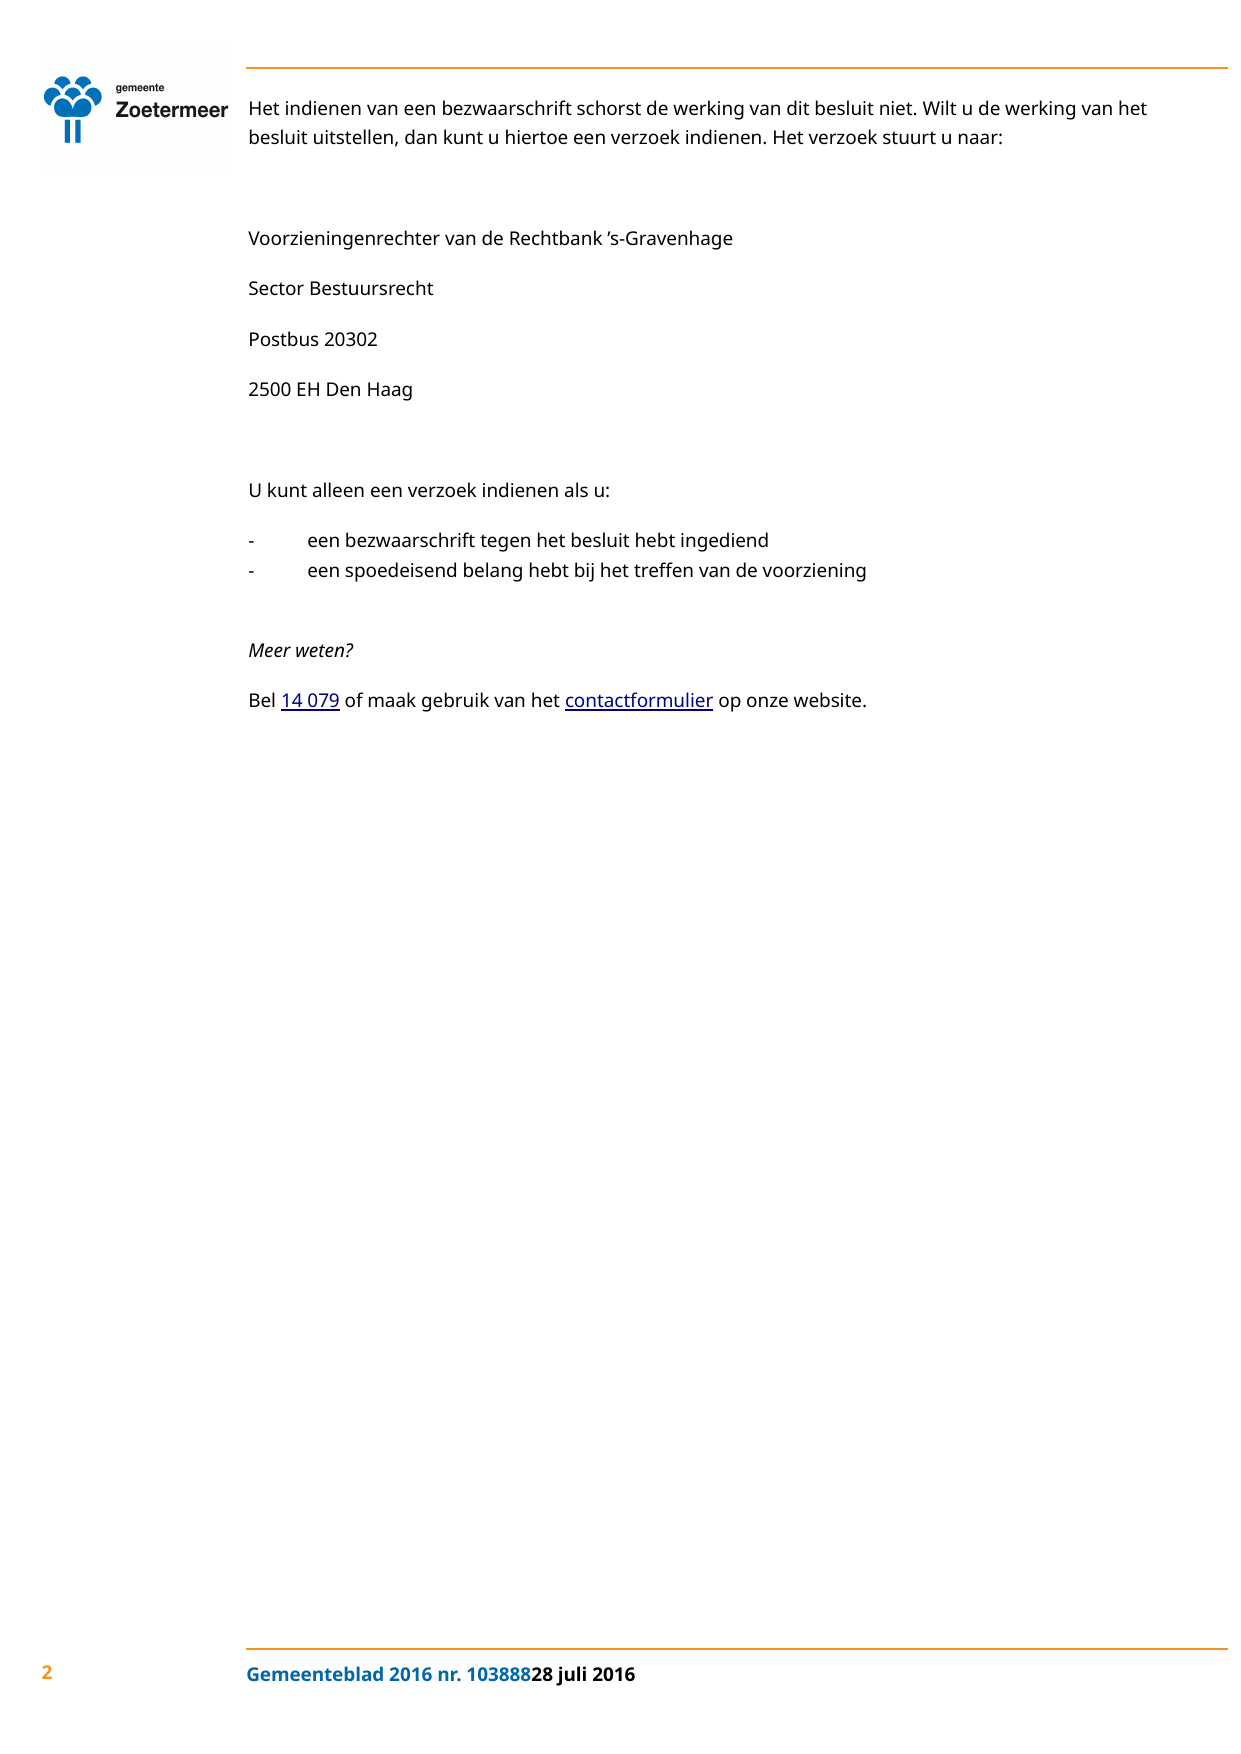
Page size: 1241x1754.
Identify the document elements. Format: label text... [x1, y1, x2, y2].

picture [41, 47, 231, 172]
text 2500 EH Den Haag [248, 376, 1152, 402]
text Bel 14 079 of maak gebruik van het contactformulier op onze website. [248, 688, 1152, 713]
text U kunt alleen een verzoek indienen als u: [248, 477, 1152, 503]
text Meer weten? [248, 637, 1152, 663]
text Sector Bestuursrecht [248, 276, 1152, 301]
text Voorzieningenrechter van de Rechtbank ’s-Gravenhage [248, 225, 1152, 251]
text Het indienen van een bezwaarschrift schorst de werking van dit besluit niet. Wilt u de werking van het besluit uitstellen, dan kunt u hiertoe een verzoek indienen. Het verzoek stuurt u naar: [248, 95, 1152, 150]
text Postbus 20302 [248, 326, 1152, 352]
list een spoedeisend belang hebt bij het treffen van de voorziening [248, 557, 1152, 583]
list een bezwaarschrift tegen het besluit hebt ingediend [248, 528, 1152, 553]
